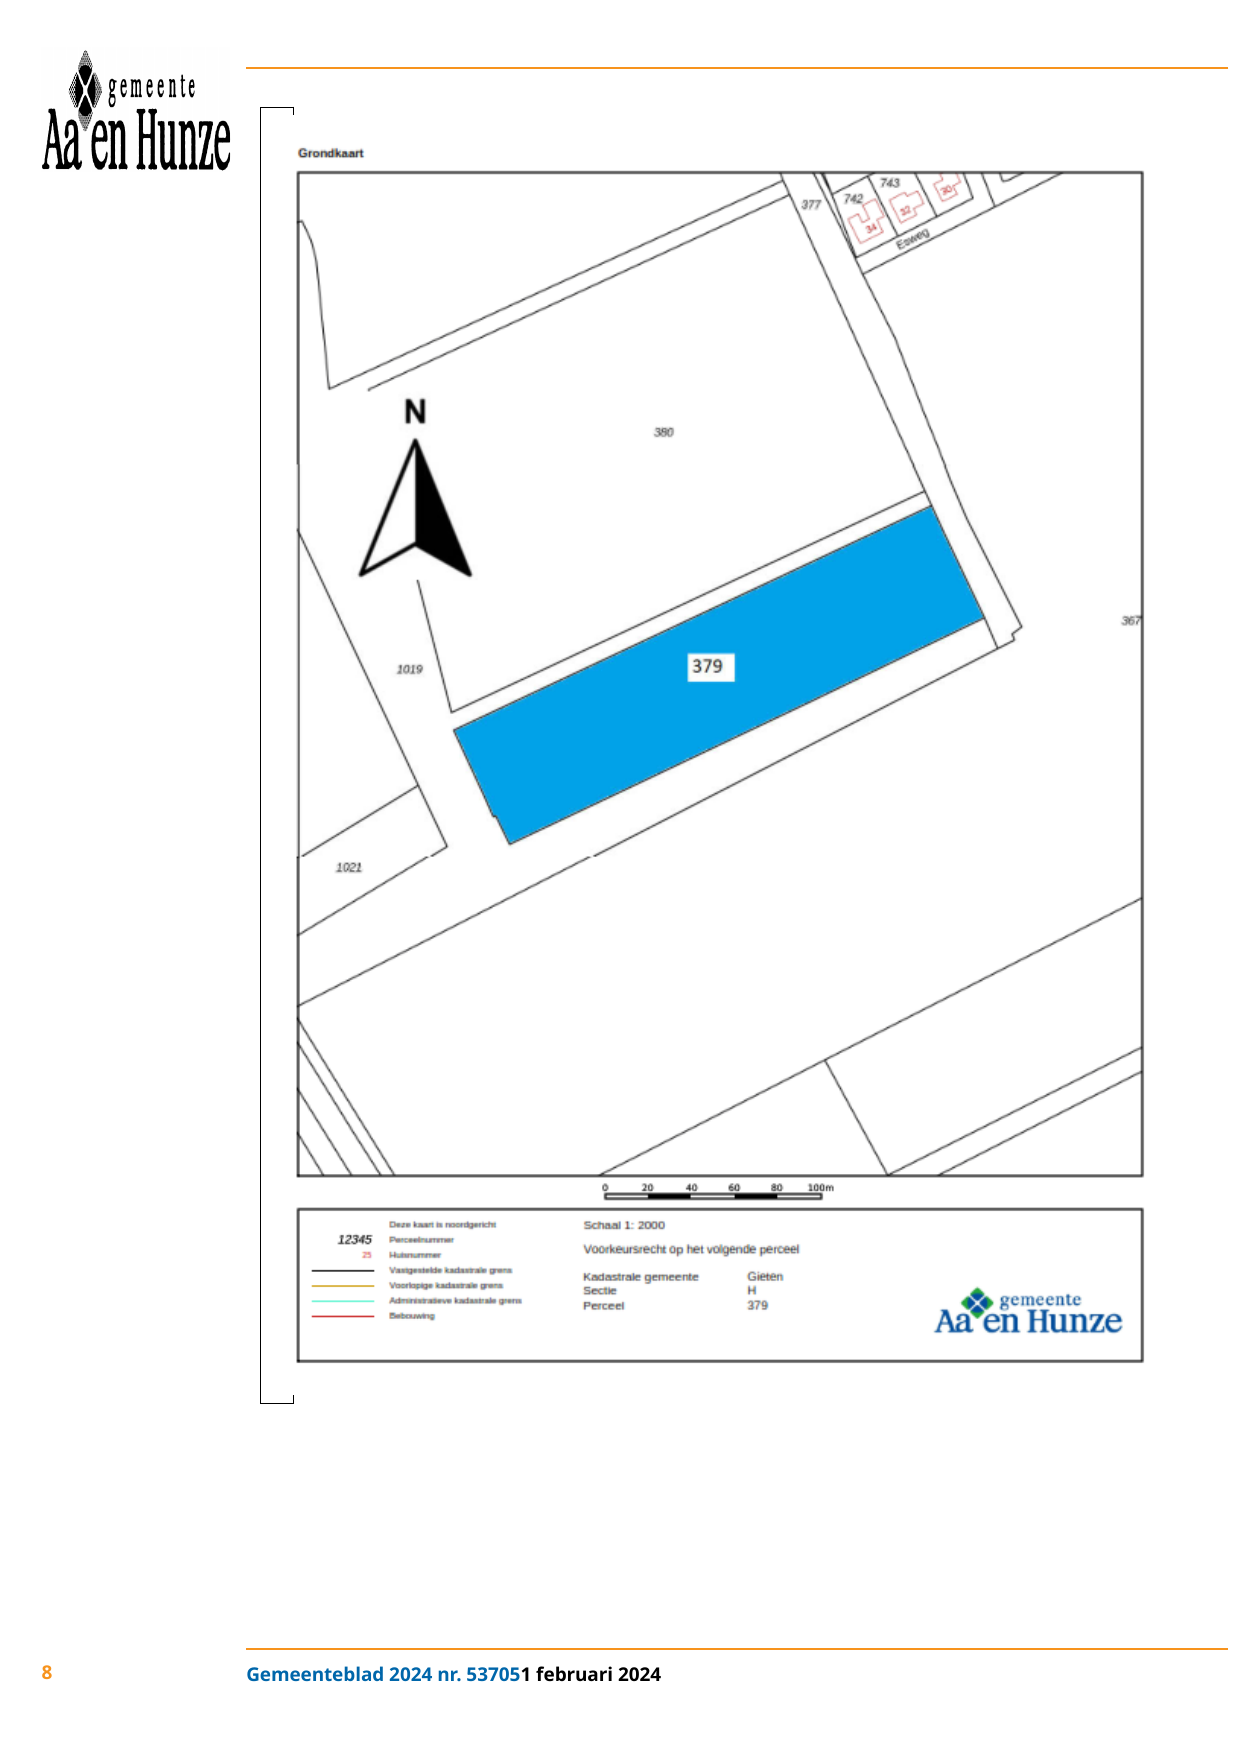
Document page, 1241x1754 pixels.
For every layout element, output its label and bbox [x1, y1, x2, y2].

picture [41, 47, 231, 172]
picture [268, 115, 1173, 1395]
